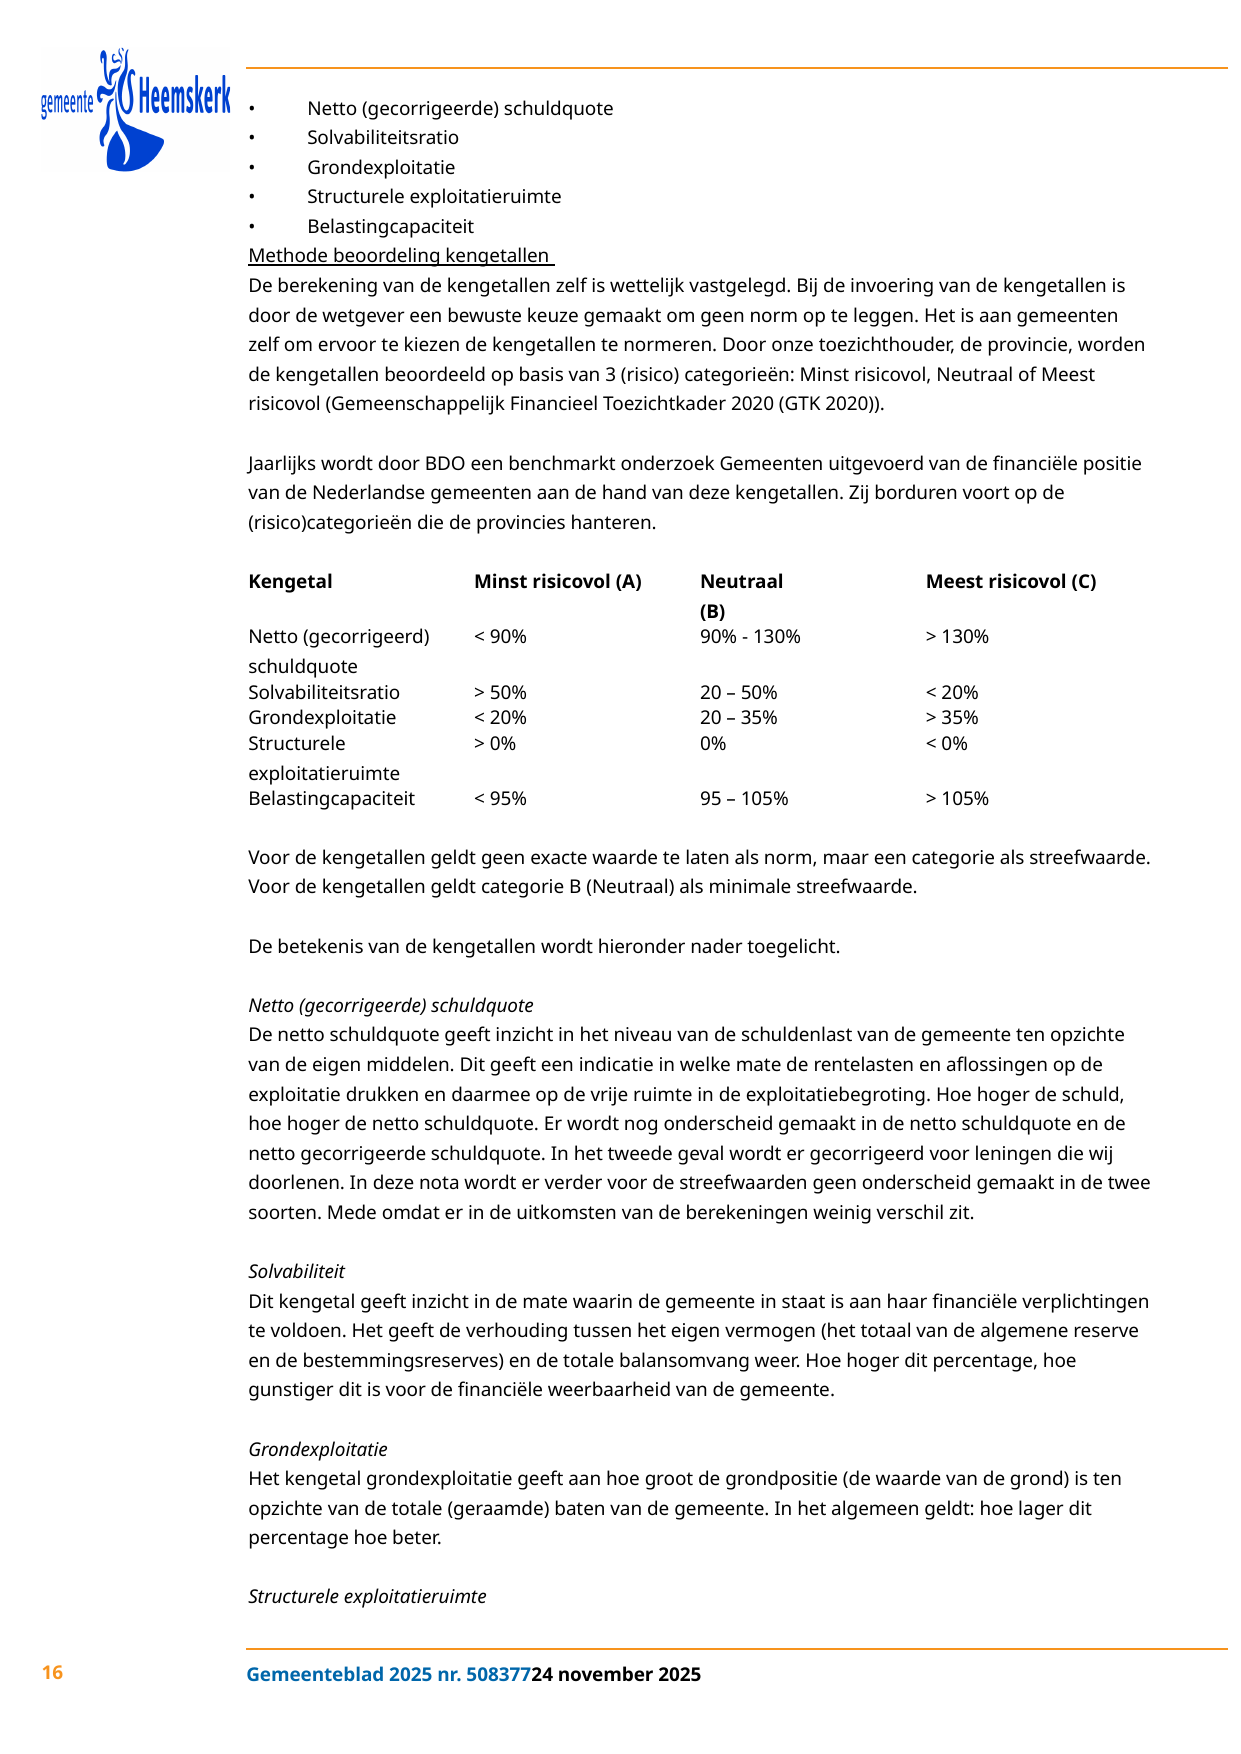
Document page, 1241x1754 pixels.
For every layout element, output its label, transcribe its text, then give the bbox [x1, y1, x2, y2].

table_cell < 90% [474, 624, 700, 679]
table_cell Structurele exploitatieruimte [248, 730, 474, 786]
table_cell Netto (gecorrigeerd) schuldquote [248, 624, 474, 679]
picture [41, 47, 231, 172]
table_cell > 130% [926, 624, 1152, 679]
table_header Kengetal [248, 568, 474, 623]
table_cell 20 – 50% [700, 679, 926, 704]
table_cell 90% - 130% [700, 624, 926, 679]
table_cell Solvabiliteitsratio [248, 679, 474, 704]
text De berekening van de kengetallen zelf is wettelijk vastgelegd. Bij de invoering van de kengetallen is door de wetgever een bewuste keuze gemaakt om geen norm op te leggen. Het is aan gemeenten zelf om ervoor te kiezen de kengetallen te normeren. Door onze toezichthouder, de provincie, worden de kengetallen beoordeeld op basis van 3 (risico) categorieën: Minst risicovol, Neutraal of Meest risicovol (Gemeenschappelijk Financieel Toezichtkader 2020 (GTK 2020)). [248, 272, 1152, 416]
text De netto schuldquote geeft inzicht in het niveau van de schuldenlast van de gemeente ten opzichte van de eigen middelen. Dit geeft een indicatie in welke mate de rentelasten en aflossingen op de exploitatie drukken en daarmee op de vrije ruimte in de exploitatiebegroting. Hoe hoger de schuld, hoe hoger de netto schuldquote. Er wordt nog onderscheid gemaakt in de netto schuldquote en de netto gecorrigeerde schuldquote. In het tweede geval wordt er gecorrigeerd voor leningen die wij doorlenen. In deze nota wordt er verder voor de streefwaarden geen onderscheid gemaakt in de twee soorten. Mede omdat er in de uitkomsten van de berekeningen weinig verschil zit. [248, 1022, 1152, 1225]
table_cell Grondexploitatie [248, 705, 474, 730]
table_cell > 35% [926, 705, 1152, 730]
table_cell 20 – 35% [700, 705, 926, 730]
table_cell > 0% [474, 730, 700, 786]
text Dit kengetal geeft inzicht in de mate waarin de gemeente in staat is aan haar financiële verplichtingen te voldoen. Het geeft de verhouding tussen het eigen vermogen (het totaal van de algemene reserve en de bestemmingsreserves) en de totale balansomvang weer. Hoe hoger dit percentage, hoe gunstiger dit is voor de financiële weerbaarheid van de gemeente. [248, 1288, 1152, 1402]
text Methode beoordeling kengetallen [248, 243, 1152, 268]
table_cell > 50% [474, 679, 700, 704]
table_cell 0% [700, 730, 926, 786]
list Structurele exploitatieruimte [248, 183, 1152, 209]
text Netto (gecorrigeerde) schuldquote [248, 992, 1152, 1018]
table_cell < 20% [474, 705, 700, 730]
list Netto (gecorrigeerde) schuldquote [248, 95, 1152, 121]
text Structurele exploitatieruimte [248, 1584, 1152, 1609]
text Voor de kengetallen geldt geen exacte waarde te laten als norm, maar een categorie als streefwaarde. Voor de kengetallen geldt categorie B (Neutraal) als minimale streefwaarde. [248, 844, 1152, 899]
table_cell Belastingcapaciteit [248, 786, 474, 811]
text Grondexploitatie [248, 1436, 1152, 1462]
list Grondexploitatie [248, 154, 1152, 180]
table_cell 95 – 105% [700, 786, 926, 811]
table_cell < 0% [926, 730, 1152, 786]
text Solvabiliteit [248, 1258, 1152, 1284]
table_header Minst risicovol (A) [474, 568, 700, 623]
text De betekenis van de kengetallen wordt hieronder nader toegelicht. [248, 933, 1152, 959]
text Jaarlijks wordt door BDO een benchmarkt onderzoek Gemeenten uitgevoerd van de financiële positie van de Nederlandse gemeenten aan de hand van deze kengetallen. Zij borduren voort op de (risico)categorieën die de provincies hanteren. [248, 450, 1152, 535]
table_cell < 95% [474, 786, 700, 811]
table_header Meest risicovol (C) [926, 568, 1152, 623]
table_header Neutraal (B) [700, 568, 926, 623]
list Solvabiliteitsratio [248, 124, 1152, 150]
table_cell < 20% [926, 679, 1152, 704]
list Belastingcapaciteit [248, 213, 1152, 239]
table_cell > 105% [926, 786, 1152, 811]
text Het kengetal grondexploitatie geeft aan hoe groot de grondpositie (de waarde van de grond) is ten opzichte van de totale (geraamde) baten van de gemeente. In het algemeen geldt: hoe lager dit percentage hoe beter. [248, 1465, 1152, 1550]
